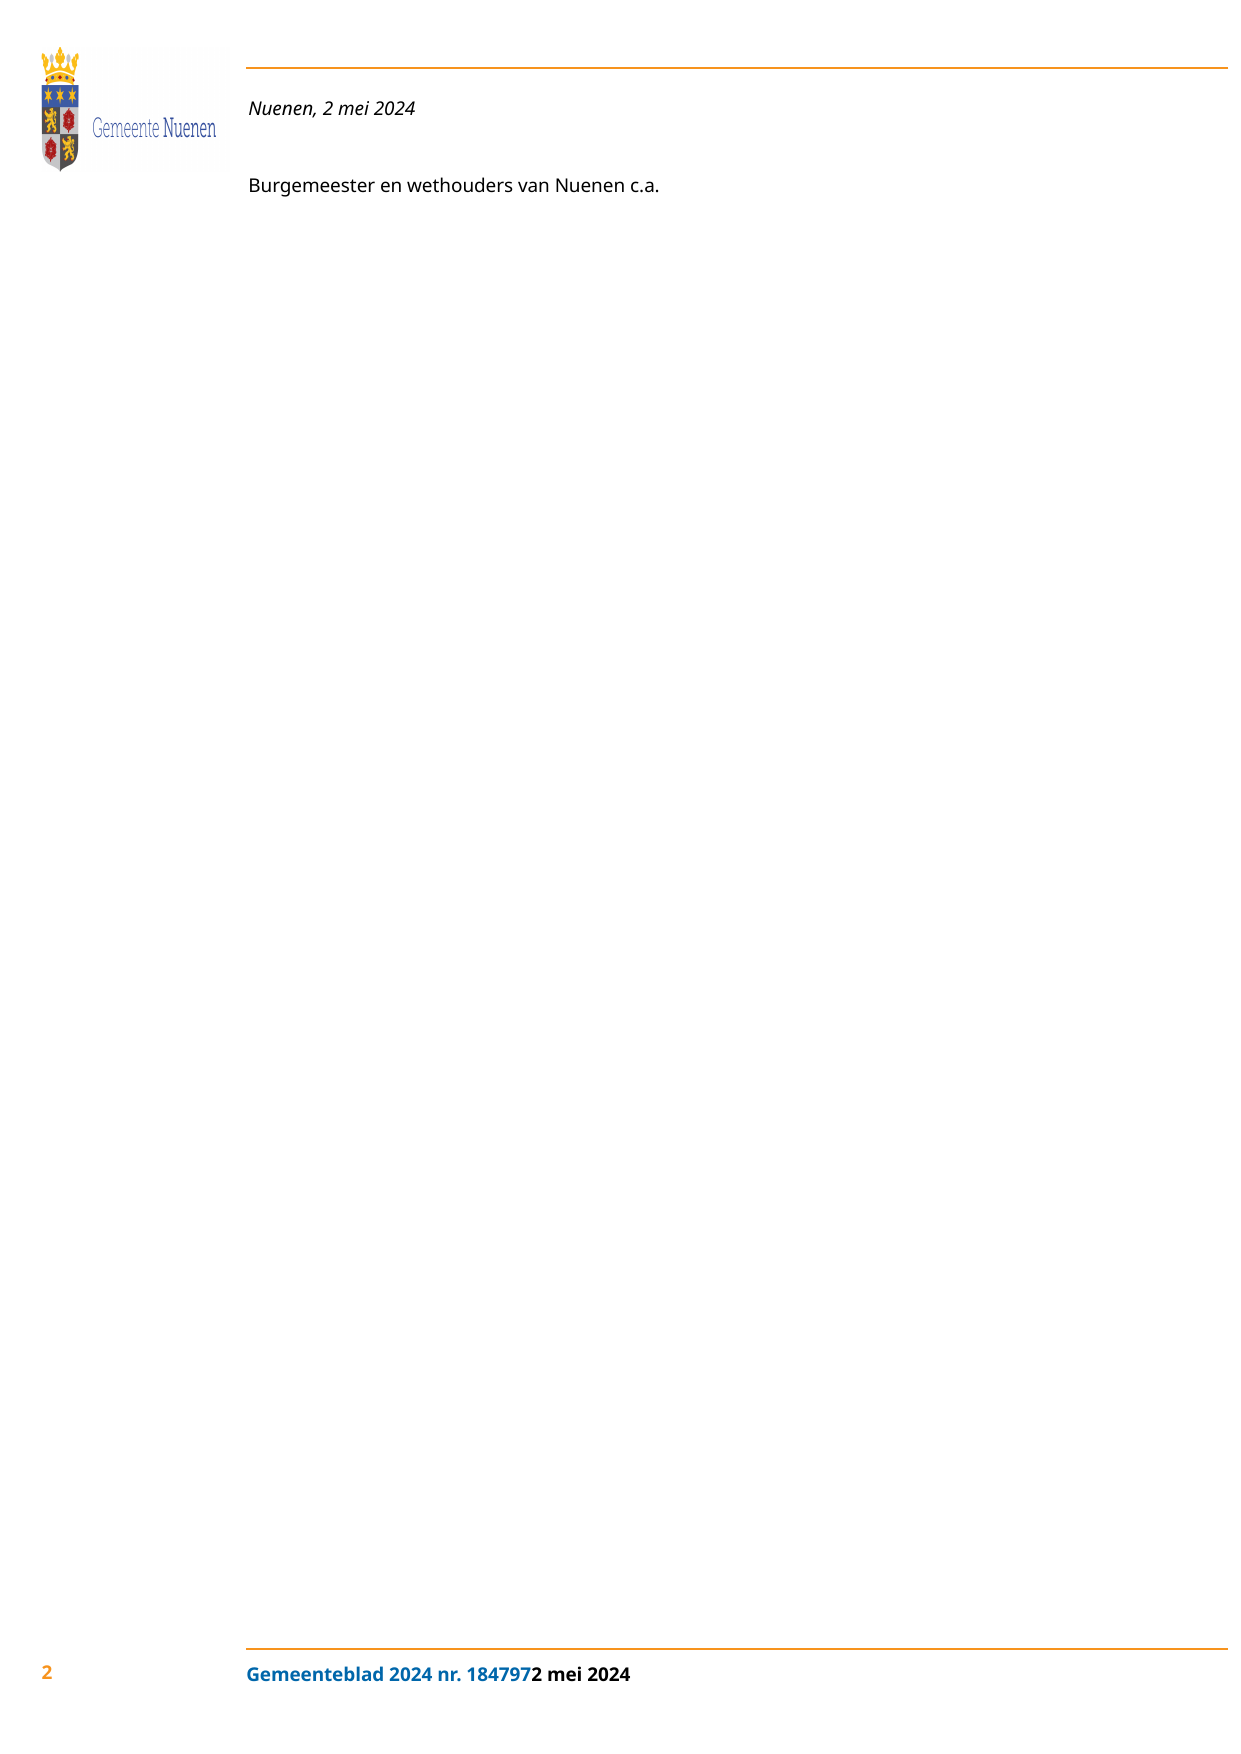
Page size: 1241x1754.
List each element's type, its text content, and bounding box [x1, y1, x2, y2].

picture [41, 47, 231, 172]
text Nuenen, 2 mei 2024 [248, 95, 1152, 121]
text Burgemeester en wethouders van Nuenen c.a. [248, 172, 1152, 198]
